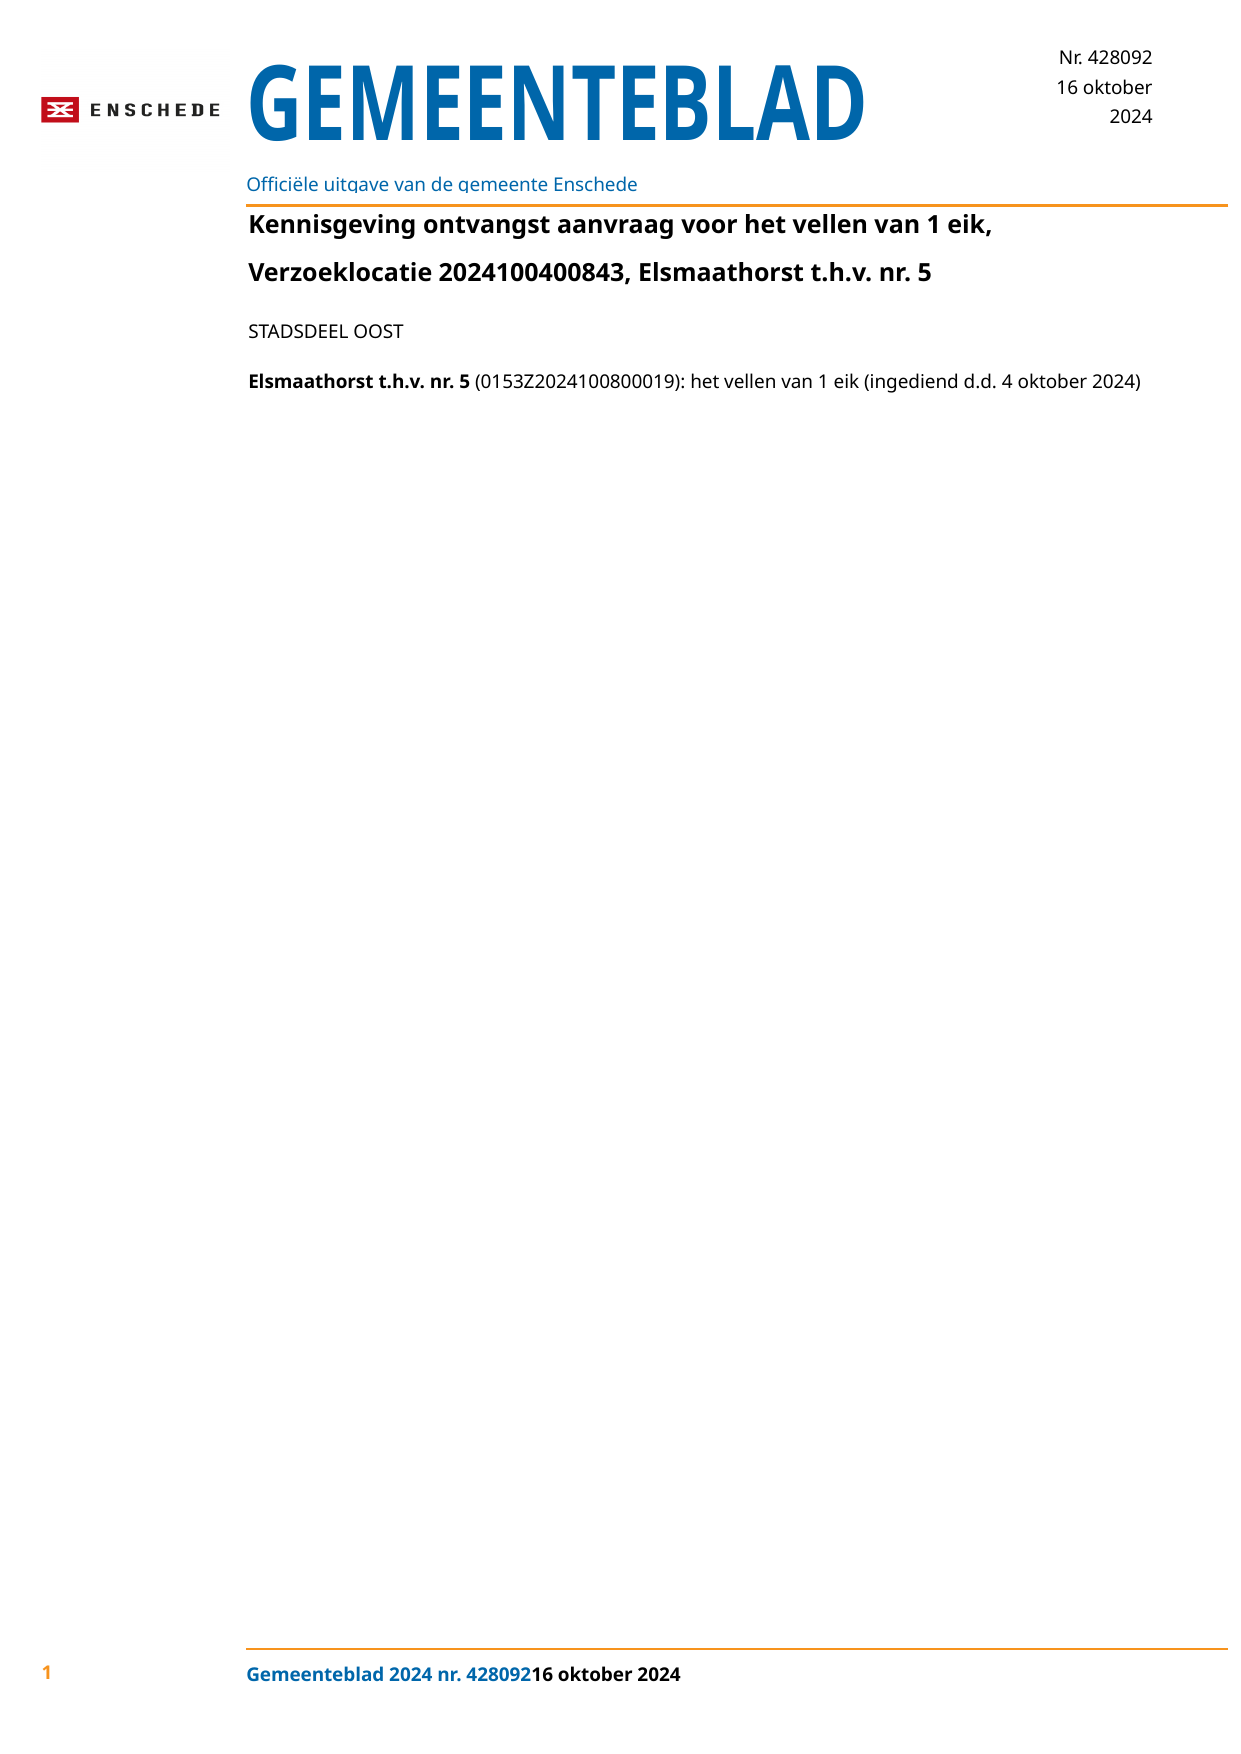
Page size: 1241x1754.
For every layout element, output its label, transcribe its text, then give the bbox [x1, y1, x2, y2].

text Kennisgeving ontvangst aanvraag voor het vellen van 1 eik, Verzoeklocatie 2024100400843, Elsmaathorst t.h.v. nr. 5 [248, 207, 1152, 288]
picture [41, 47, 231, 172]
text STADSDEEL OOST [248, 318, 1152, 344]
text Elsmaathorst t.h.v. nr. 5 (0153Z2024100800019): het vellen van 1 eik (ingediend d.d. 4 oktober 2024) [248, 368, 1152, 394]
